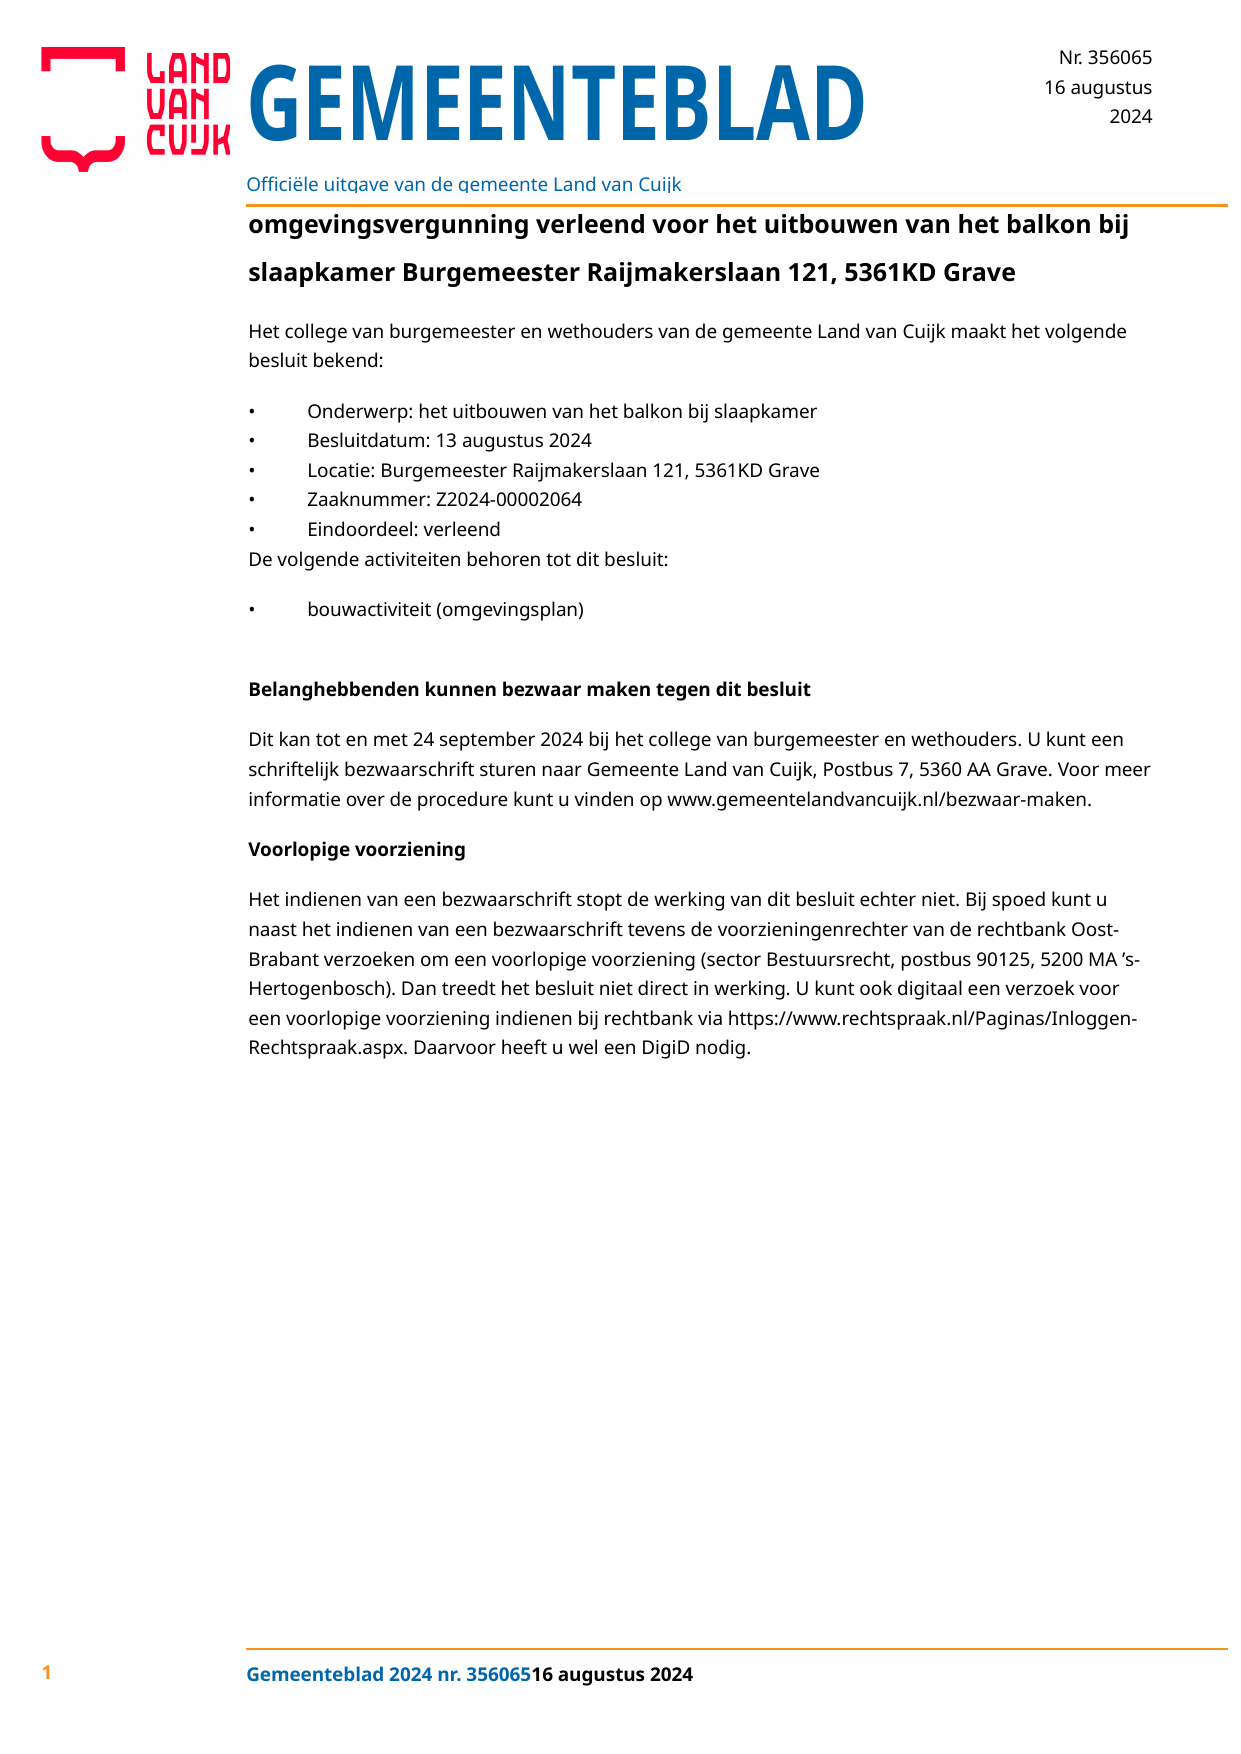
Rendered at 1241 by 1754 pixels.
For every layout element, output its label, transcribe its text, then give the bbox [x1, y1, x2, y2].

list bouwactiviteit (omgevingsplan) [248, 596, 1152, 622]
list Locatie: Burgemeester Raijmakerslaan 121, 5361KD Grave [248, 457, 1152, 483]
text Het indienen van een bezwaarschrift stopt de werking van dit besluit echter niet. Bij spoed kunt u naast het indienen van een bezwaarschrift tevens de voorzieningenrechter van de rechtbank Oost-Brabant verzoeken om een voorlopige voorziening (sector Bestuursrecht, postbus 90125, 5200 MA ’s-Hertogenbosch). Dan treedt het besluit niet direct in werking. U kunt ook digitaal een verzoek voor een voorlopige voorziening indienen bij rechtbank via https://www.rechtspraak.nl/Paginas/Inloggen-Rechtspraak.aspx. Daarvoor heeft u wel een DigiD nodig. [248, 887, 1152, 1060]
list Zaaknummer: Z2024-00002064 [248, 487, 1152, 512]
text Voorlopige voorziening [248, 836, 1152, 862]
text De volgende activiteiten behoren tot dit besluit: [248, 546, 1152, 572]
text Dit kan tot en met 24 september 2024 bij het college van burgemeester en wethouders. U kunt een schriftelijk bezwaarschrift sturen naar Gemeente Land van Cuijk, Postbus 7, 5360 AA Grave. Voor meer informatie over de procedure kunt u vinden op www.gemeentelandvancuijk.nl/bezwaar-maken. [248, 727, 1152, 812]
text Belanghebbenden kunnen bezwaar maken tegen dit besluit [248, 676, 1152, 702]
text Het college van burgemeester en wethouders van de gemeente Land van Cuijk maakt het volgende besluit bekend: [248, 318, 1152, 373]
list Onderwerp: het uitbouwen van het balkon bij slaapkamer [248, 398, 1152, 424]
picture [41, 47, 231, 172]
list Besluitdatum: 13 augustus 2024 [248, 427, 1152, 453]
list Eindoordeel: verleend [248, 516, 1152, 542]
text omgevingsvergunning verleend voor het uitbouwen van het balkon bij slaapkamer Burgemeester Raijmakerslaan 121, 5361KD Grave [248, 207, 1152, 288]
